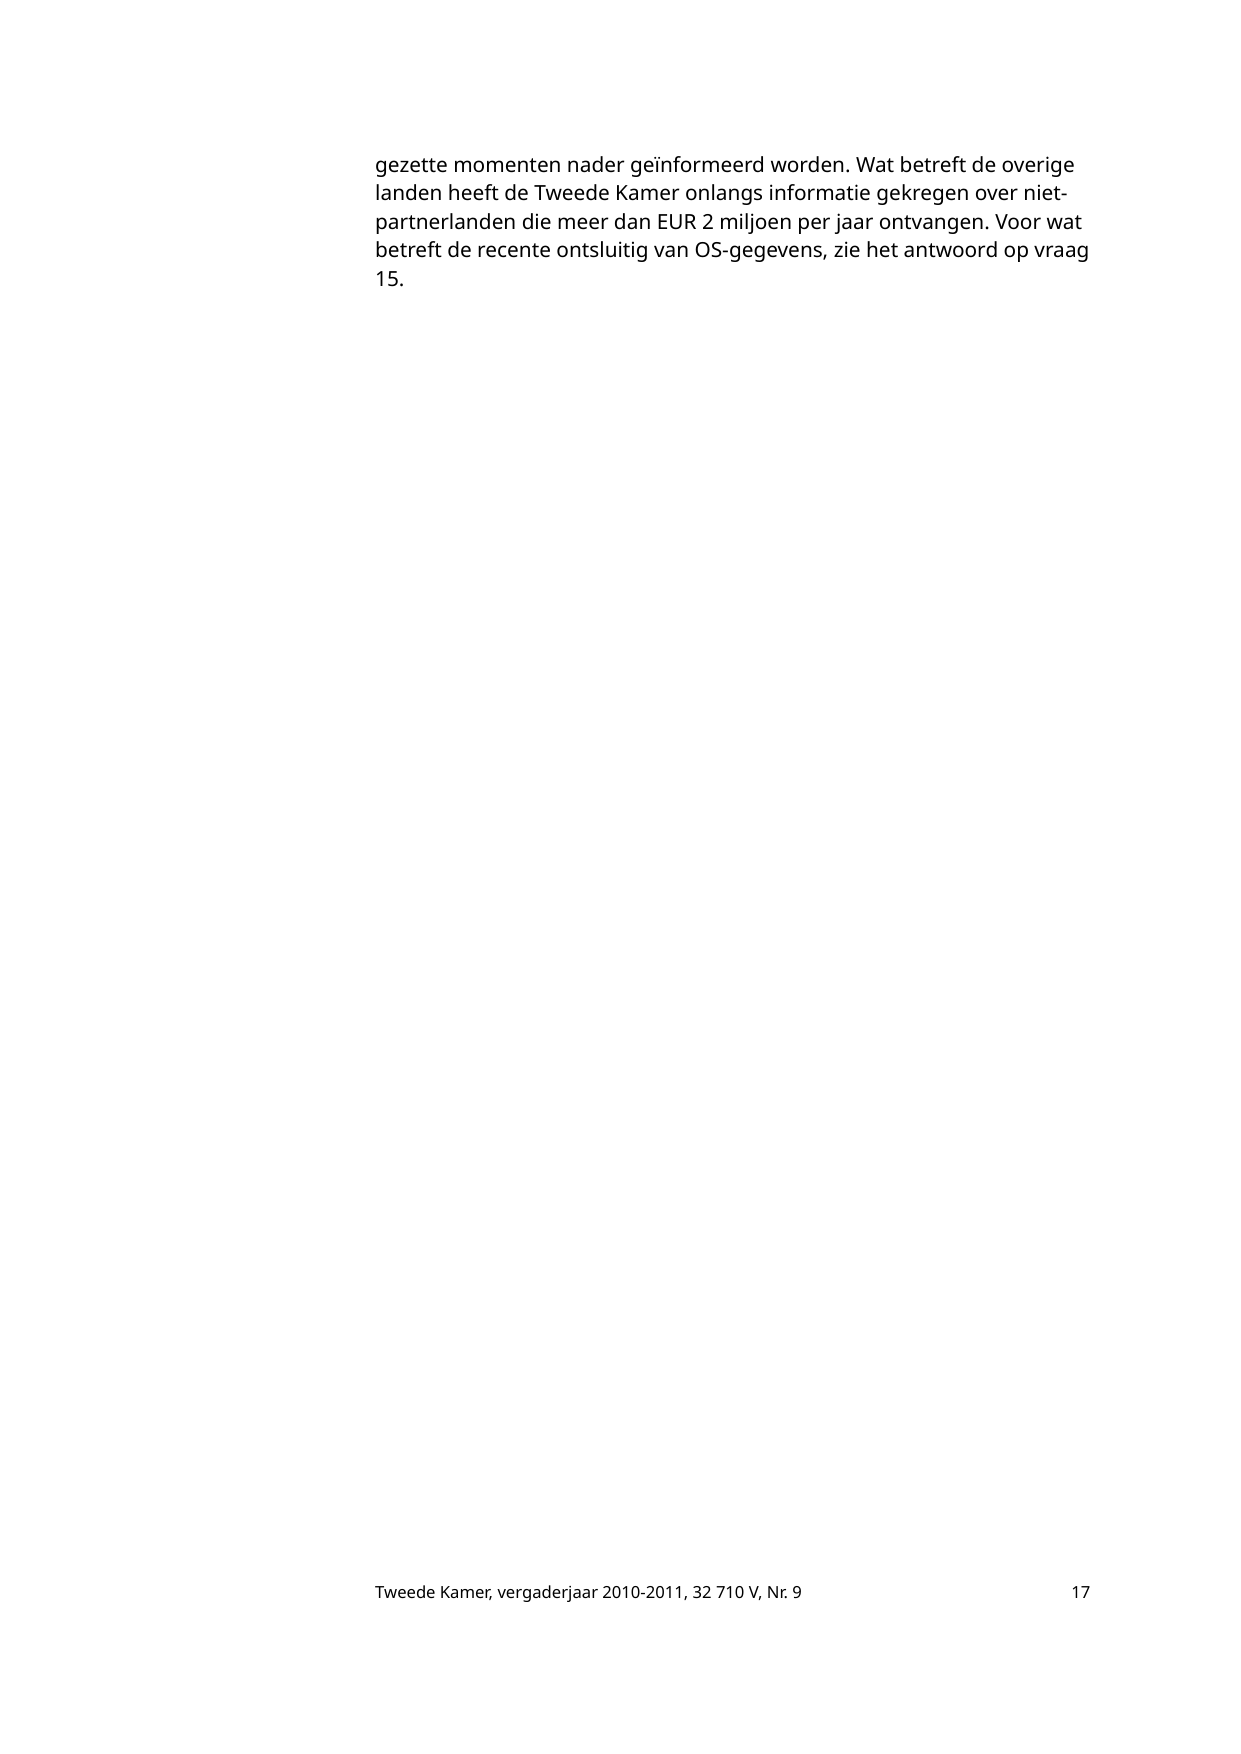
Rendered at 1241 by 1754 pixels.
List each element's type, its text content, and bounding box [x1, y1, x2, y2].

text gezette momenten nader geïnformeerd worden. Wat betreft de overige landen heeft de Tweede Kamer onlangs informatie gekregen over niet-partnerlanden die meer dan EUR 2 miljoen per jaar ontvangen. Voor wat betreft de recente ontsluitig van OS-gegevens, zie het antwoord op vraag 15. [375, 150, 1090, 292]
